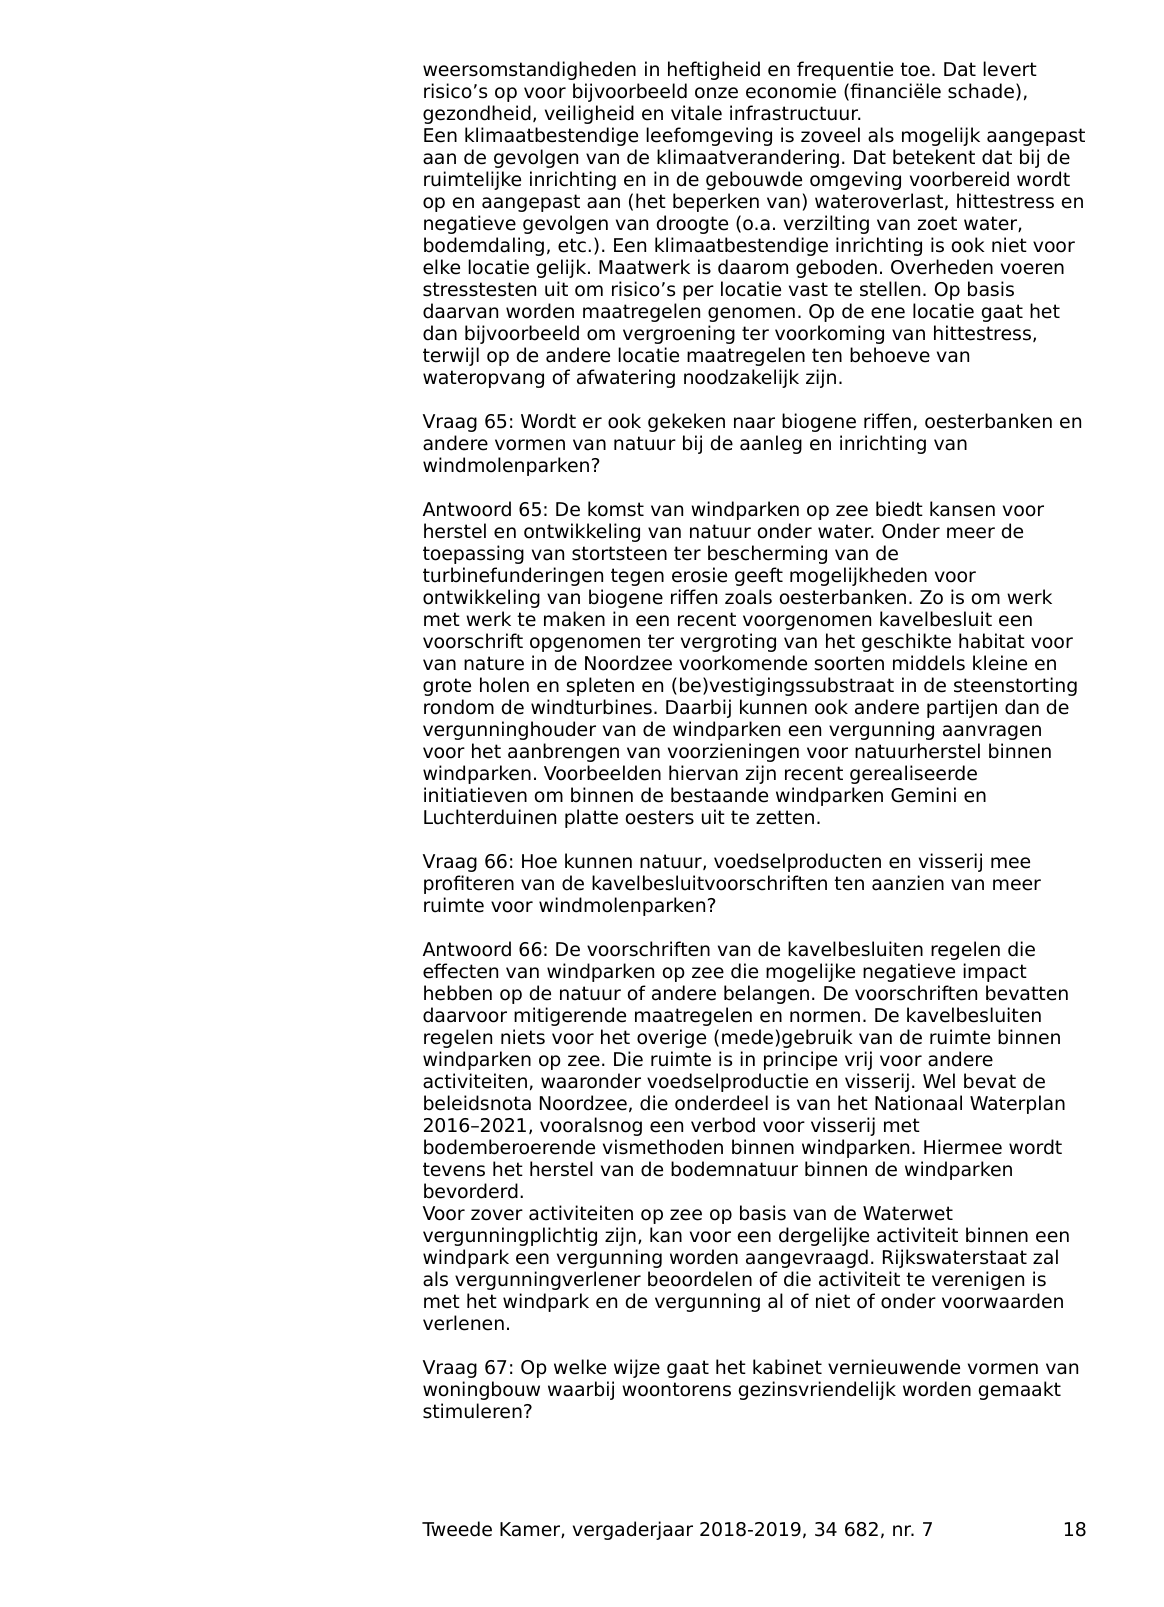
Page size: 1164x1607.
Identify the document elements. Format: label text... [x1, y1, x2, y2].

text Vraag 67: Op welke wijze gaat het kabinet vernieuwende vormen van woningbouw waarbij woontorens gezinsvriendelijk worden gemaakt stimuleren? [422, 1357, 1087, 1423]
text weersomstandigheden in heftigheid en frequentie toe. Dat levert risico’s op voor bijvoorbeeld onze economie (financiële schade), gezondheid, veiligheid en vitale infrastructuur. [422, 59, 1087, 125]
text Voor zover activiteiten op zee op basis van de Waterwet vergunningplichtig zijn, kan voor een dergelijke activiteit binnen een windpark een vergunning worden aangevraagd. Rijkswaterstaat zal als vergunningverlener beoordelen of die activiteit te verenigen is met het windpark en de vergunning al of niet of onder voorwaarden verlenen. [422, 1203, 1087, 1335]
text Vraag 66: Hoe kunnen natuur, voedselproducten en visserij mee profiteren van de kavelbesluitvoorschriften ten aanzien van meer ruimte voor windmolenparken? [422, 851, 1087, 917]
text Antwoord 65: De komst van windparken op zee biedt kansen voor herstel en ontwikkeling van natuur onder water. Onder meer de toepassing van stortsteen ter bescherming van de turbinefunderingen tegen erosie geeft mogelijkheden voor ontwikkeling van biogene riffen zoals oesterbanken. Zo is om werk met werk te maken in een recent voorgenomen kavelbesluit een voorschrift opgenomen ter vergroting van het geschikte habitat voor van nature in de Noordzee voorkomende soorten middels kleine en grote holen en spleten en (be)vestigingssubstraat in de steenstorting rondom de windturbines. Daarbij kunnen ook andere partijen dan de vergunninghouder van de windparken een vergunning aanvragen voor het aanbrengen van voorzieningen voor natuurherstel binnen windparken. Voorbeelden hiervan zijn recent gerealiseerde initiatieven om binnen de bestaande windparken Gemini en Luchterduinen platte oesters uit te zetten. [422, 499, 1087, 829]
text Antwoord 66: De voorschriften van de kavelbesluiten regelen die effecten van windparken op zee die mogelijke negatieve impact hebben op de natuur of andere belangen. De voorschriften bevatten daarvoor mitigerende maatregelen en normen. De kavelbesluiten regelen niets voor het overige (mede)gebruik van de ruimte binnen windparken op zee. Die ruimte is in principe vrij voor andere activiteiten, waaronder voedselproductie en visserij. Wel bevat de beleidsnota Noordzee, die onderdeel is van het Nationaal Waterplan 2016–2021, vooralsnog een verbod voor visserij met bodemberoerende vismethoden binnen windparken. Hiermee wordt tevens het herstel van de bodemnatuur binnen de windparken bevorderd. [422, 939, 1087, 1203]
text Een klimaatbestendige leefomgeving is zoveel als mogelijk aangepast aan de gevolgen van de klimaatverandering. Dat betekent dat bij de ruimtelijke inrichting en in de gebouwde omgeving voorbereid wordt op en aangepast aan (het beperken van) wateroverlast, hittestress en negatieve gevolgen van droogte (o.a. verzilting van zoet water, bodemdaling, etc.). Een klimaatbestendige inrichting is ook niet voor elke locatie gelijk. Maatwerk is daarom geboden. Overheden voeren stresstesten uit om risico’s per locatie vast te stellen. Op basis daarvan worden maatregelen genomen. Op de ene locatie gaat het dan bijvoorbeeld om vergroening ter voorkoming van hittestress, terwijl op de andere locatie maatregelen ten behoeve van wateropvang of afwatering noodzakelijk zijn. [422, 125, 1087, 389]
text Vraag 65: Wordt er ook gekeken naar biogene riffen, oesterbanken en andere vormen van natuur bij de aanleg en inrichting van windmolenparken? [422, 411, 1087, 477]
